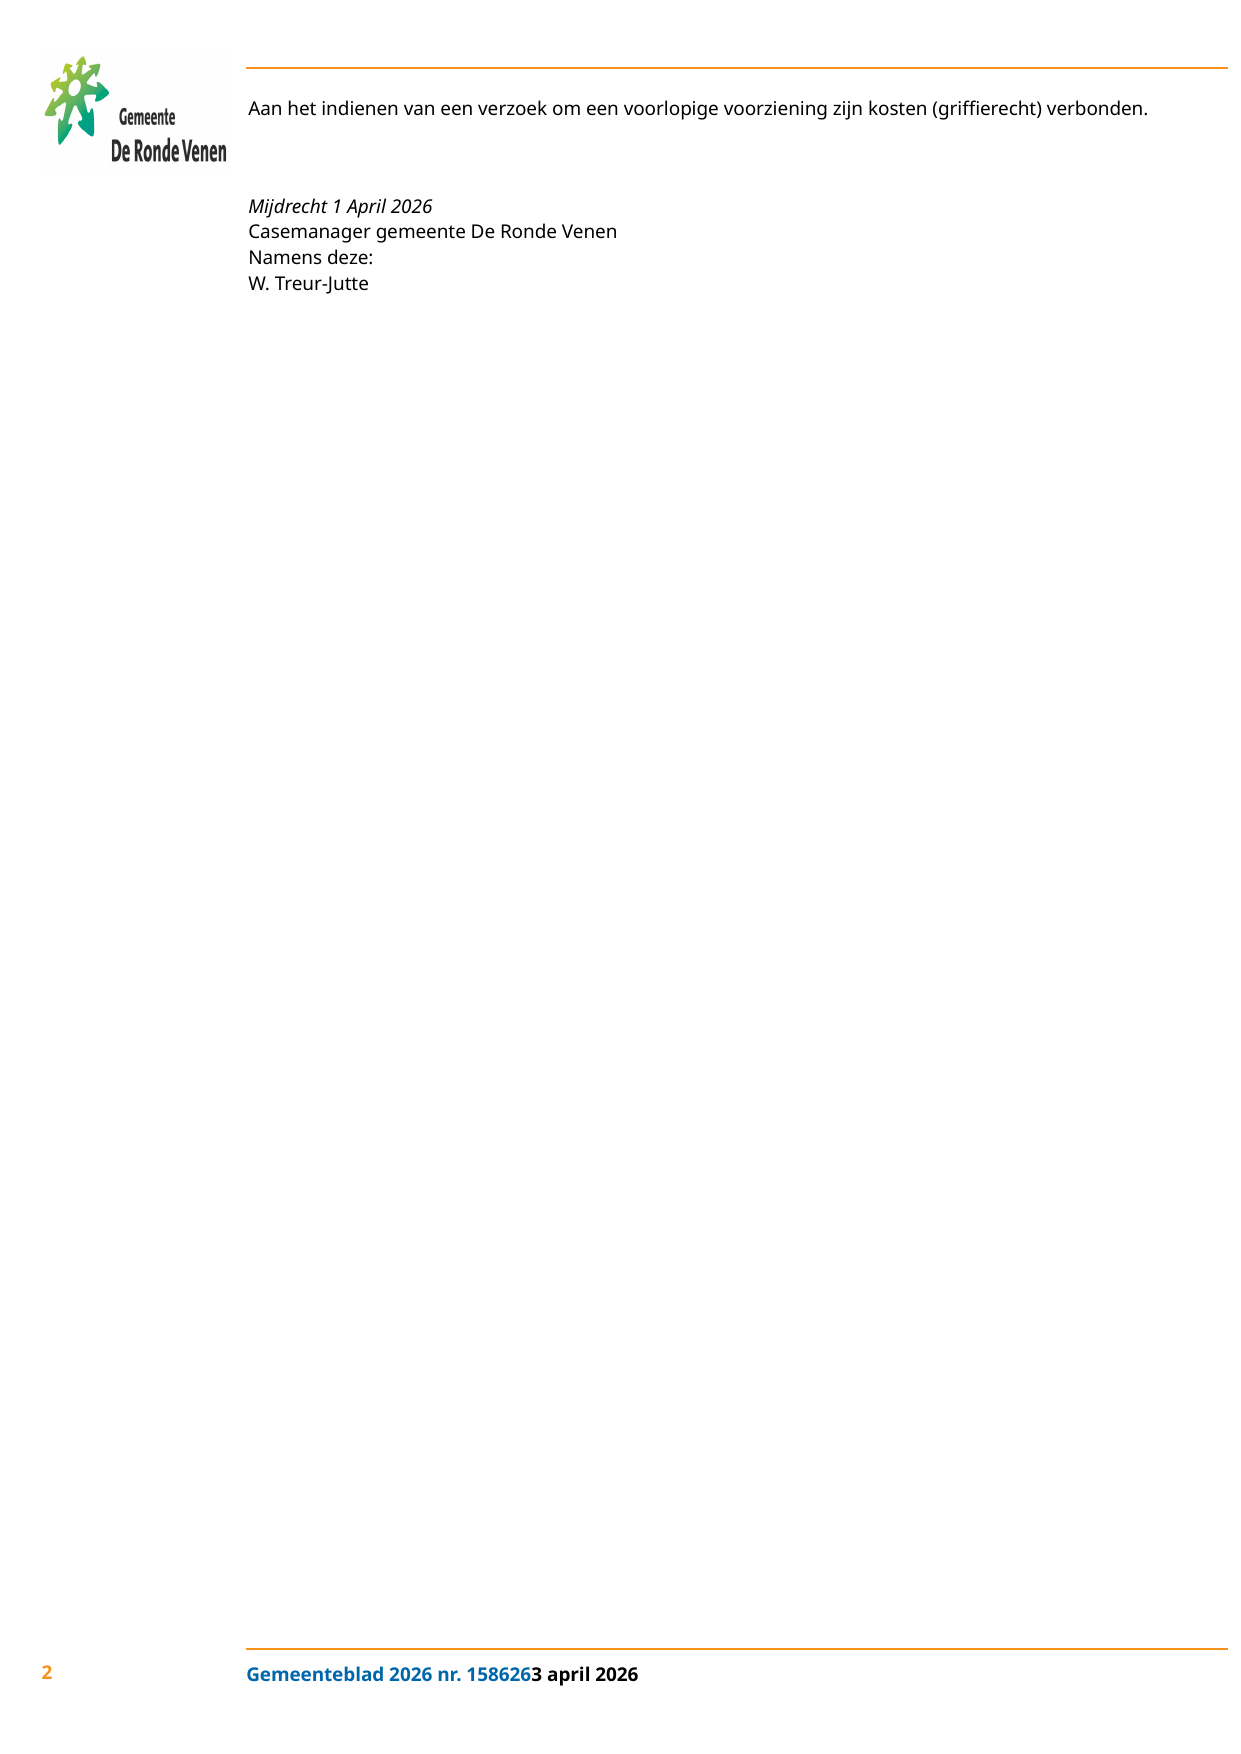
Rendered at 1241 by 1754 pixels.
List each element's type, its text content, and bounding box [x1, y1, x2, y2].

text Casemanager gemeente De Ronde Venen [248, 219, 1152, 244]
text Aan het indienen van een verzoek om een voorlopige voorziening zijn kosten (griffierecht) verbonden. [248, 95, 1152, 121]
picture [41, 47, 231, 172]
text Namens deze: [248, 244, 1152, 270]
text W. Treur-Jutte [248, 270, 1152, 296]
text Mijdrecht 1 April 2026 [248, 193, 1152, 219]
